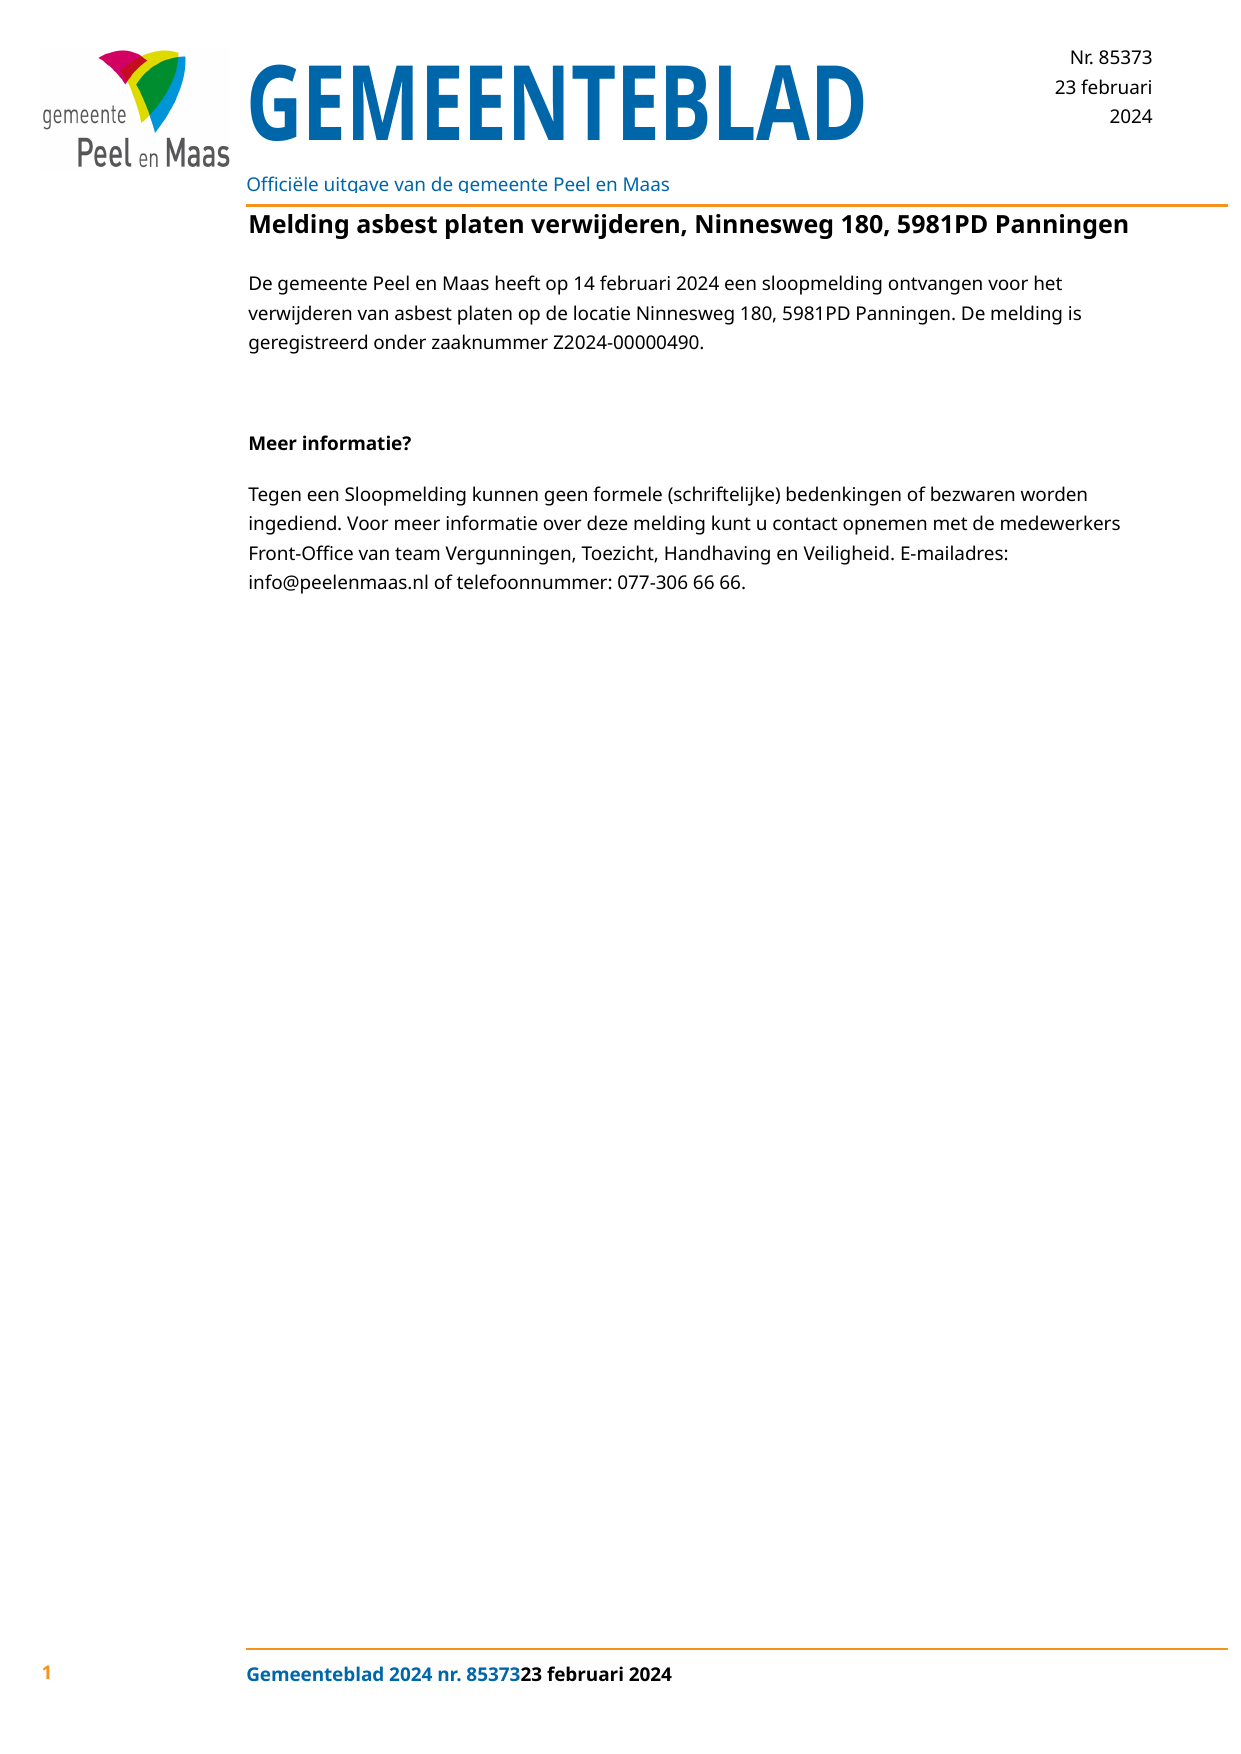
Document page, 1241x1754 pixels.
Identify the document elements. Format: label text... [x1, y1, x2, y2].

picture [41, 47, 231, 172]
text De gemeente Peel en Maas heeft op 14 februari 2024 een sloopmelding ontvangen voor het verwijderen van asbest platen op de locatie Ninnesweg 180, 5981PD Panningen. De melding is geregistreerd onder zaaknummer Z2024-00000490. [248, 270, 1152, 355]
text Melding asbest platen verwijderen, Ninnesweg 180, 5981PD Panningen [248, 207, 1152, 241]
text Meer informatie? [248, 430, 1152, 456]
text Tegen een Sloopmelding kunnen geen formele (schriftelijke) bedenkingen of bezwaren worden ingediend. Voor meer informatie over deze melding kunt u contact opnemen met de medewerkers Front-Office van team Vergunningen, Toezicht, Handhaving en Veiligheid. E-mailadres: info@peelenmaas.nl of telefoonnummer: 077-306 66 66. [248, 481, 1152, 595]
